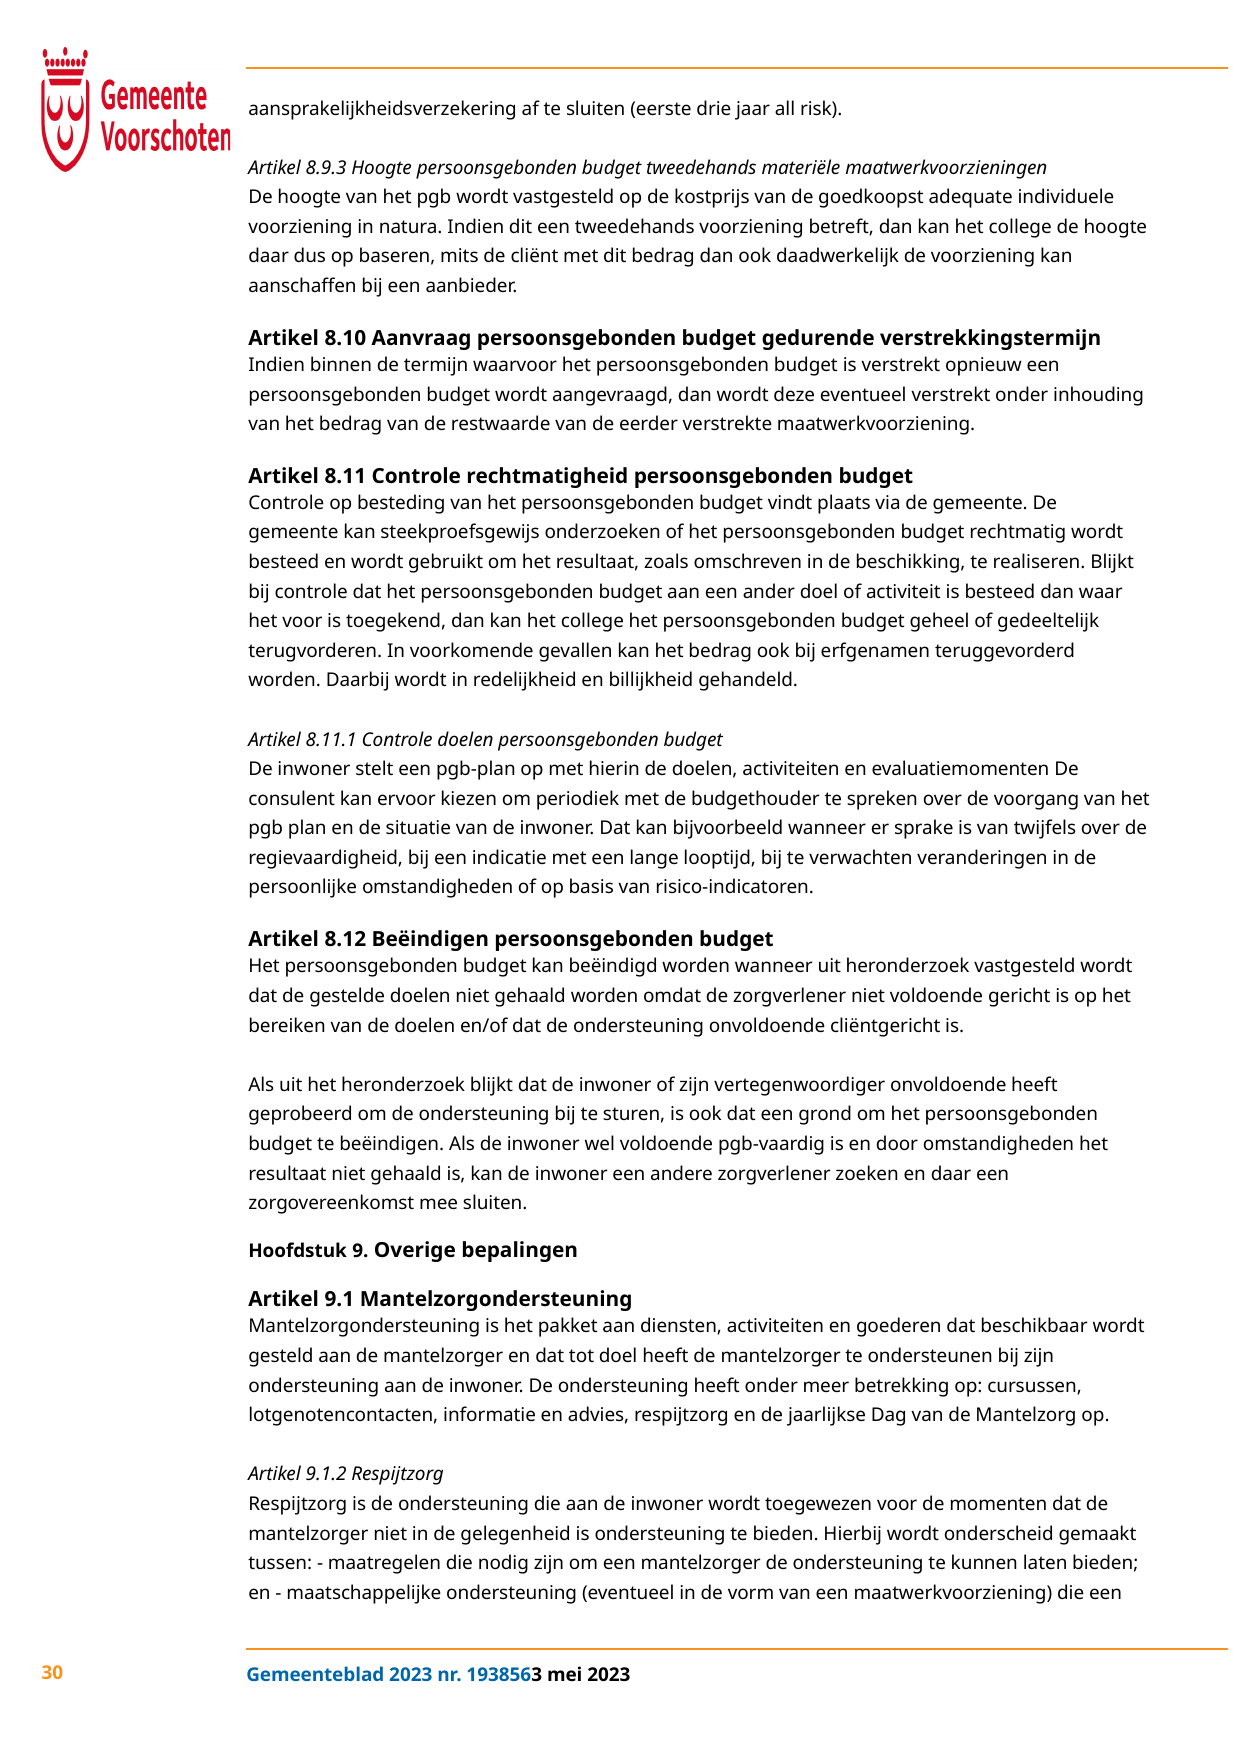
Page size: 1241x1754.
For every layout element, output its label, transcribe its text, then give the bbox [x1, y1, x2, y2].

text Het persoonsgebonden budget kan beëindigd worden wanneer uit heronderzoek vastgesteld wordt dat de gestelde doelen niet gehaald worden omdat de zorgverlener niet voldoende gericht is op het bereiken van de doelen en/of dat de ondersteuning onvoldoende cliëntgericht is. [248, 953, 1152, 1037]
text Artikel 8.12 Beëindigen persoonsgebonden budget [248, 924, 1152, 953]
text Artikel 8.10 Aanvraag persoonsgebonden budget gedurende verstrekkingstermijn [248, 323, 1152, 351]
text Artikel 9.1.2 Respijtzorg [248, 1461, 1152, 1486]
text Artikel 8.9.3 Hoogte persoonsgebonden budget tweedehands materiële maatwerkvoorzieningen [248, 154, 1152, 180]
text Artikel 9.1 Mantelzorgondersteuning [248, 1284, 1152, 1313]
text Als uit het heronderzoek blijkt dat de inwoner of zijn vertegenwoordiger onvoldoende heeft geprobeerd om de ondersteuning bij te sturen, is ook dat een grond om het persoonsgebonden budget te beëindigen. Als de inwoner wel voldoende pgb-vaardig is en door omstandigheden het resultaat niet gehaald is, kan de inwoner een andere zorgverlener zoeken en daar een zorgovereenkomst mee sluiten. [248, 1071, 1152, 1215]
text Artikel 8.11.1 Controle doelen persoonsgebonden budget [248, 726, 1152, 752]
text De inwoner stelt een pgb-plan op met hierin de doelen, activiteiten en evaluatiemomenten De consulent kan ervoor kiezen om periodiek met de budgethouder te spreken over de voorgang van het pgb plan en de situatie van de inwoner. Dat kan bijvoorbeeld wanneer er sprake is van twijfels over de regievaardigheid, bij een indicatie met een lange looptijd, bij te verwachten veranderingen in de persoonlijke omstandigheden of op basis van risico-indicatoren. [248, 755, 1152, 899]
text De hoogte van het pgb wordt vastgesteld op de kostprijs van de goedkoopst adequate individuele voorziening in natura. Indien dit een tweedehands voorziening betreft, dan kan het college de hoogte daar dus op baseren, mits de cliënt met dit bedrag dan ook daadwerkelijk de voorziening kan aanschaffen bij een aanbieder. [248, 183, 1152, 298]
text Artikel 8.11 Controle rechtmatigheid persoonsgebonden budget [248, 461, 1152, 489]
text Respijtzorg is de ondersteuning die aan de inwoner wordt toegewezen voor de momenten dat de mantelzorger niet in de gelegenheid is ondersteuning te bieden. Hierbij wordt onderscheid gemaakt tussen: - maatregelen die nodig zijn om een mantelzorger de ondersteuning te kunnen laten bieden; en - maatschappelijke ondersteuning (eventueel in de vorm van een maatwerkvoorziening) die een [248, 1490, 1152, 1604]
picture [41, 47, 231, 172]
text Hoofdstuk 9. Overige bepalingen [248, 1235, 1152, 1263]
text Indien binnen de termijn waarvoor het persoonsgebonden budget is verstrekt opnieuw een persoonsgebonden budget wordt aangevraagd, dan wordt deze eventueel verstrekt onder inhouding van het bedrag van de restwaarde van de eerder verstrekte maatwerkvoorziening. [248, 351, 1152, 436]
text Controle op besteding van het persoonsgebonden budget vindt plaats via de gemeente. De gemeente kan steekproefsgewijs onderzoeken of het persoonsgebonden budget rechtmatig wordt besteed en wordt gebruikt om het resultaat, zoals omschreven in de beschikking, te realiseren. Blijkt bij controle dat het persoonsgebonden budget aan een ander doel of activiteit is besteed dan waar het voor is toegekend, dan kan het college het persoonsgebonden budget geheel of gedeeltelijk terugvorderen. In voorkomende gevallen kan het bedrag ook bij erfgenamen teruggevorderd worden. Daarbij wordt in redelijkheid en billijkheid gehandeld. [248, 489, 1152, 692]
text aansprakelijkheidsverzekering af te sluiten (eerste drie jaar all risk). [248, 95, 1152, 121]
text Mantelzorgondersteuning is het pakket aan diensten, activiteiten en goederen dat beschikbaar wordt gesteld aan de mantelzorger en dat tot doel heeft de mantelzorger te ondersteunen bij zijn ondersteuning aan de inwoner. De ondersteuning heeft onder meer betrekking op: cursussen, lotgenotencontacten, informatie en advies, respijtzorg en de jaarlijkse Dag van de Mantelzorg op. [248, 1313, 1152, 1427]
